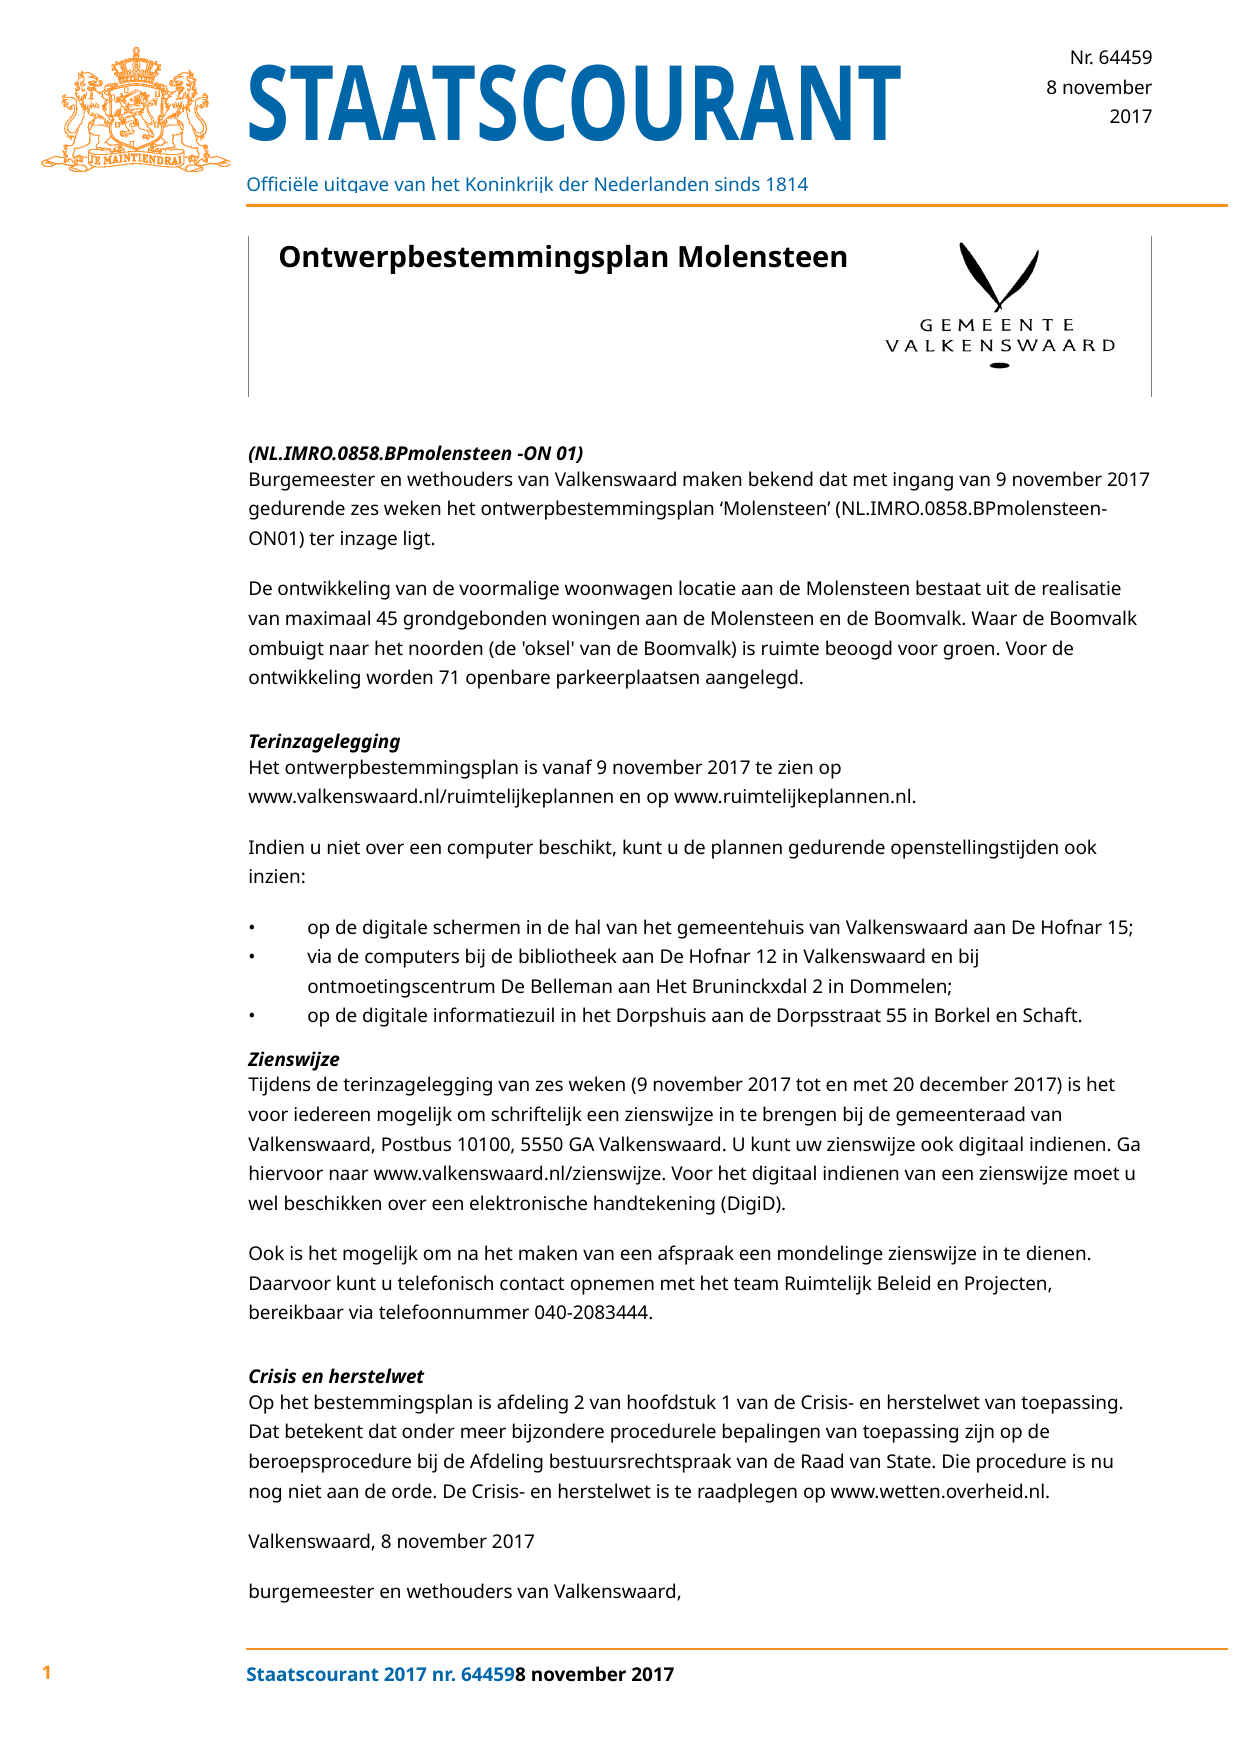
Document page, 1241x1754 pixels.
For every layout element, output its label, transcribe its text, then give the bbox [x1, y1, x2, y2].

text Het ontwerpbestemmingsplan is vanaf 9 november 2017 te zien op www.valkenswaard.nl/ruimtelijkeplannen en op www.ruimtelijkeplannen.nl. [248, 754, 1152, 809]
list op de digitale schermen in de hal van het gemeentehuis van Valkenswaard aan De Hofnar 15; [248, 914, 1152, 940]
text Terinzagelegging [248, 728, 1152, 754]
text Tijdens de terinzagelegging van zes weken (9 november 2017 tot en met 20 december 2017) is het voor iedereen mogelijk om schriftelijk een zienswijze in te brengen bij de gemeenteraad van Valkenswaard, Postbus 10100, 5550 GA Valkenswaard. U kunt uw zienswijze ook digitaal indienen. Ga hiervoor naar www.valkenswaard.nl/zienswijze. Voor het digitaal indienen van een zienswijze moet u wel beschikken over een elektronische handtekening (DigiD). [248, 1072, 1152, 1216]
text Op het bestemmingsplan is afdeling 2 van hoofdstuk 1 van de Crisis- en herstelwet van toepassing. Dat betekent dat onder meer bijzondere procedurele bepalingen van toepassing zijn op de beroepsprocedure bij de Afdeling bestuursrechtspraak van de Raad van State. Die procedure is nu nog niet aan de orde. De Crisis- en herstelwet is te raadplegen op www.wetten.overheid.nl. [248, 1389, 1152, 1504]
table_header Ontwerpbestemmingsplan Molensteen [249, 236, 850, 397]
text Ook is het mogelijk om na het maken van een afspraak een mondelinge zienswijze in te dienen. Daarvoor kunt u telefonisch contact opnemen met het team Ruimtelijk Beleid en Projecten, bereikbaar via telefoonnummer 040-2083444. [248, 1240, 1152, 1325]
text burgemeester en wethouders van Valkenswaard, [248, 1579, 1152, 1604]
text Burgemeester en wethouders van Valkenswaard maken bekend dat met ingang van 9 november 2017 gedurende zes weken het ontwerpbestemmingsplan ‘Molensteen’ (NL.IMRO.0858.BPmolensteen-ON01) ter inzage ligt. [248, 466, 1152, 551]
list via de computers bij de bibliotheek aan De Hofnar 12 in Valkenswaard en bij ontmoetingscentrum De Belleman aan Het Bruninckxdal 2 in Dommelen; [248, 943, 1152, 999]
text (NL.IMRO.0858.BPmolensteen -ON 01) [248, 440, 1152, 466]
text Indien u niet over een computer beschikt, kunt u de plannen gedurende openstellingstijden ook inzien: [248, 834, 1152, 889]
picture [882, 236, 1119, 372]
text Valkenswaard, 8 november 2017 [248, 1528, 1152, 1554]
text Zienswijze [248, 1046, 1152, 1072]
table_header [850, 236, 1151, 397]
text Crisis en herstelwet [248, 1363, 1152, 1389]
list op de digitale informatiezuil in het Dorpshuis aan de Dorpsstraat 55 in Borkel en Schaft. [248, 1003, 1152, 1028]
picture [41, 47, 231, 172]
text De ontwikkeling van de voormalige woonwagen locatie aan de Molensteen bestaat uit de realisatie van maximaal 45 grondgebonden woningen aan de Molensteen en de Boomvalk. Waar de Boomvalk ombuigt naar het noorden (de 'oksel' van de Boomvalk) is ruimte beoogd voor groen. Voor de ontwikkeling worden 71 openbare parkeerplaatsen aangelegd. [248, 576, 1152, 690]
